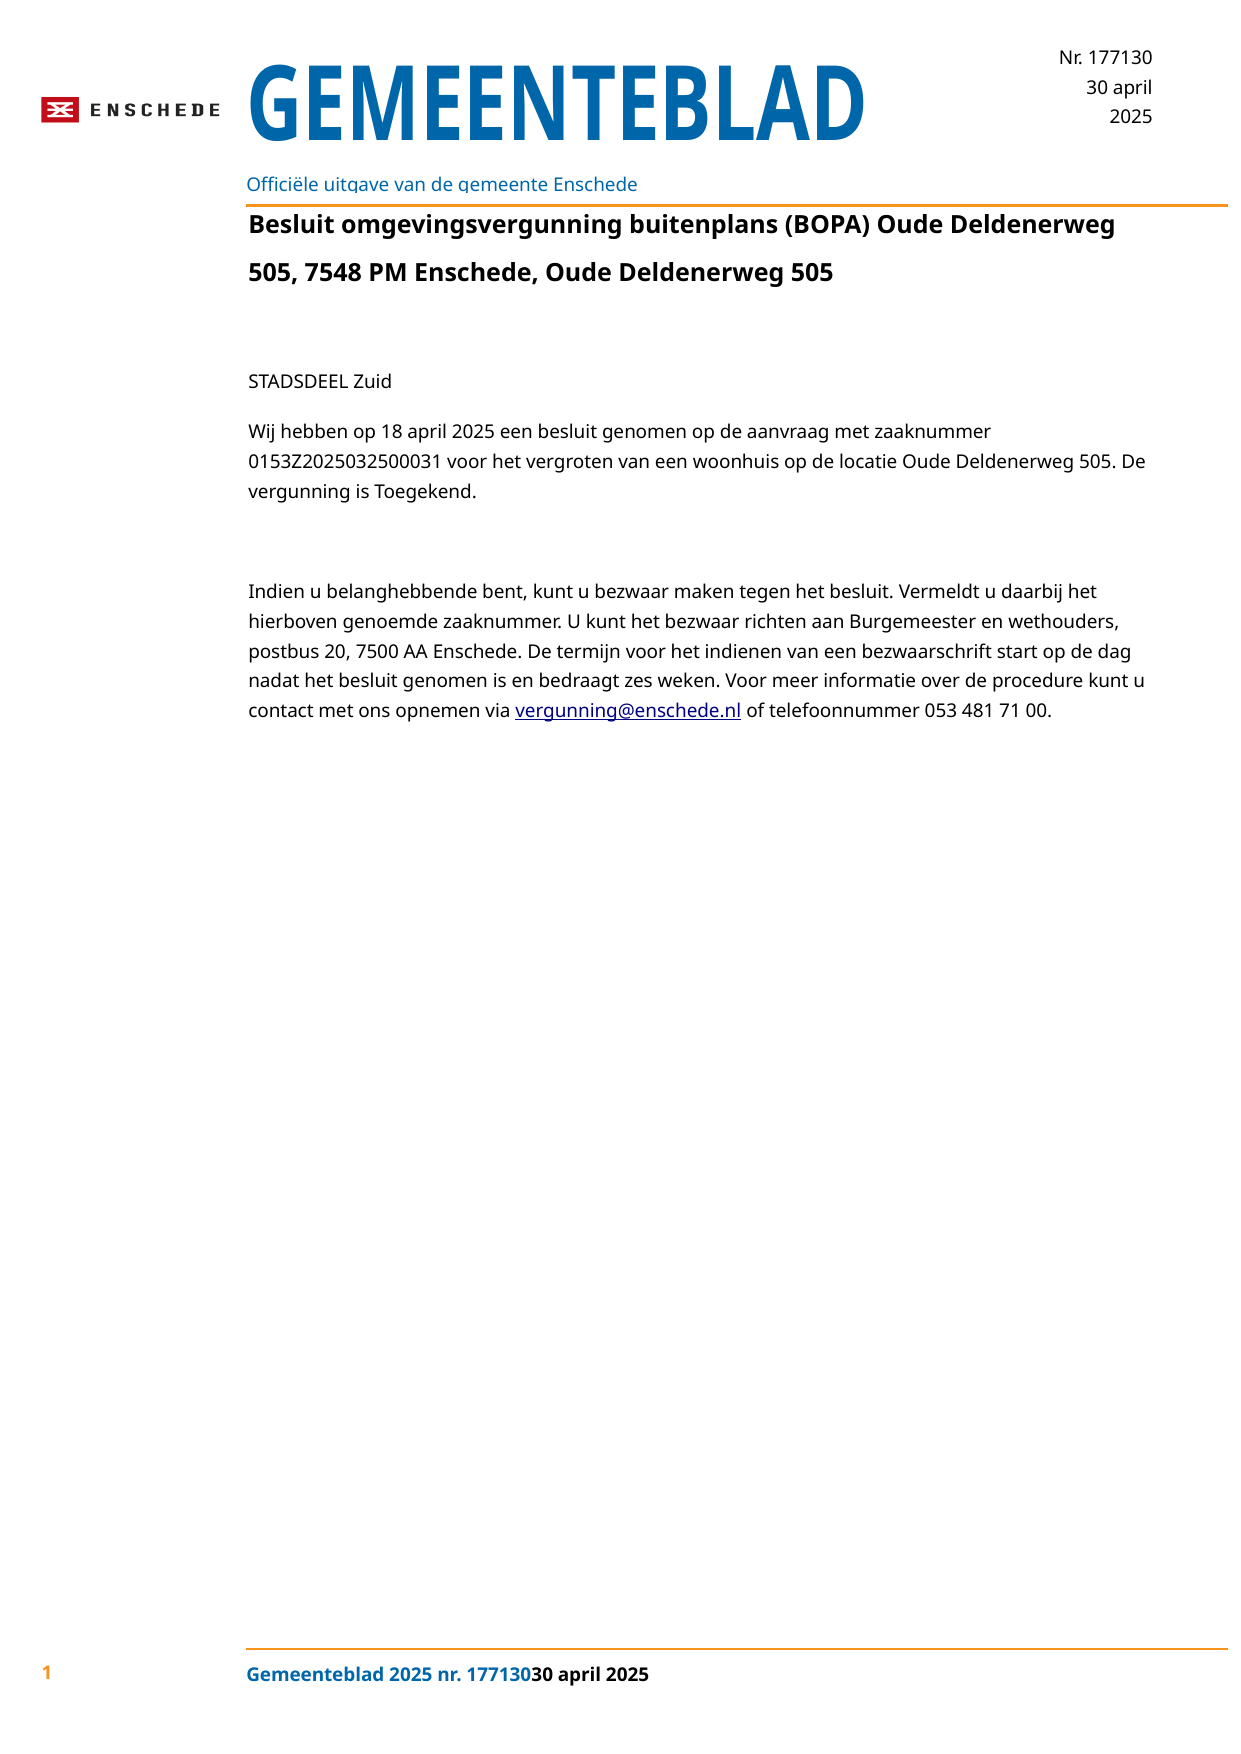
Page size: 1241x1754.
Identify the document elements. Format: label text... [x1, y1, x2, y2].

picture [41, 47, 231, 172]
text Indien u belanghebbende bent, kunt u bezwaar maken tegen het besluit. Vermeldt u daarbij het hierboven genoemde zaaknummer. U kunt het bezwaar richten aan Burgemeester en wethouders, postbus 20, 7500 AA Enschede. De termijn voor het indienen van een bezwaarschrift start op de dag nadat het besluit genomen is en bedraagt zes weken. Voor meer informatie over de procedure kunt u contact met ons opnemen via vergunning@enschede.nl of telefoonnummer 053 481 71 00. [248, 579, 1152, 723]
text STADSDEEL Zuid [248, 368, 1152, 394]
text Wij hebben op 18 april 2025 een besluit genomen op de aanvraag met zaaknummer 0153Z2025032500031 voor het vergroten van een woonhuis op de locatie Oude Deldenerweg 505. De vergunning is Toegekend. [248, 419, 1152, 504]
text Besluit omgevingsvergunning buitenplans (BOPA) Oude Deldenerweg 505, 7548 PM Enschede, Oude Deldenerweg 505 [248, 207, 1152, 288]
